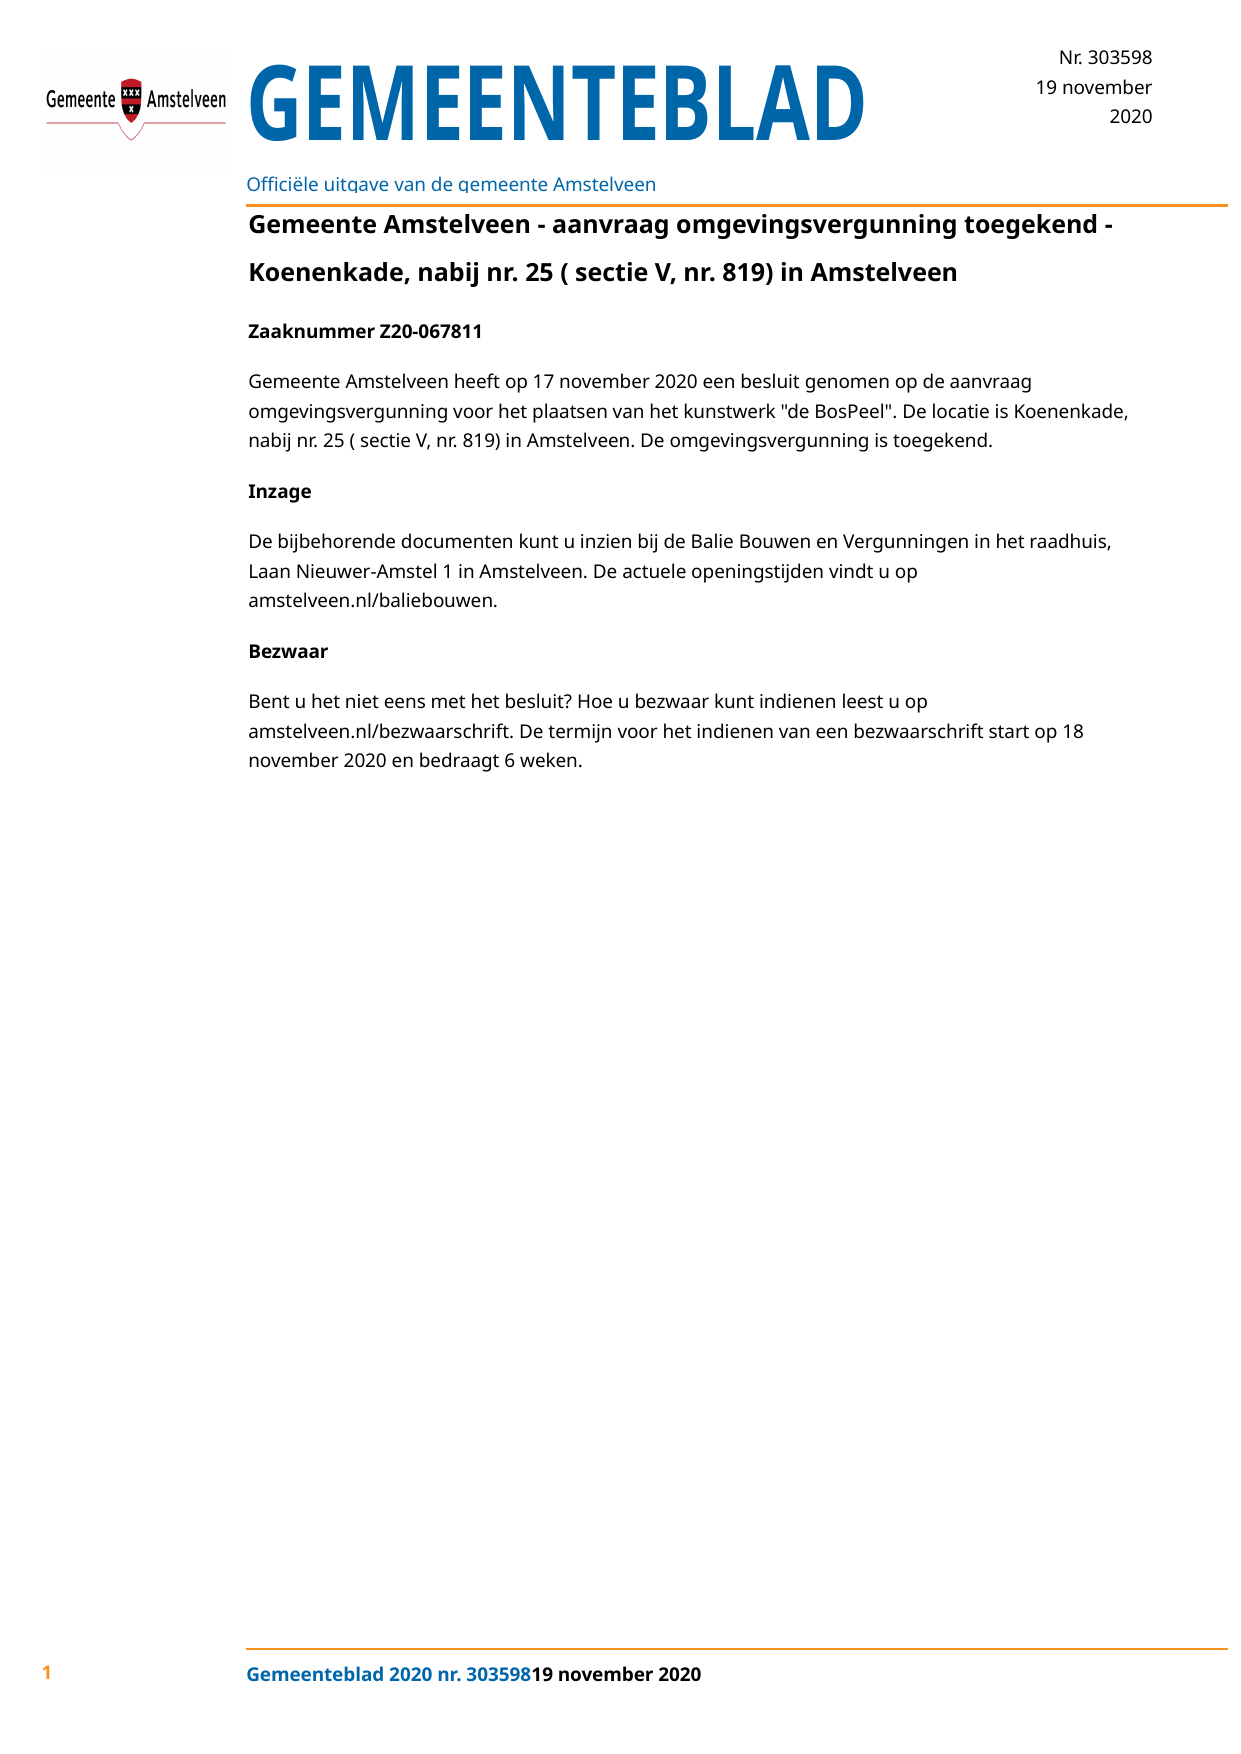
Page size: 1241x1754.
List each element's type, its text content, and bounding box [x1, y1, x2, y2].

text Bezwaar [248, 638, 1152, 664]
text Gemeente Amstelveen heeft op 17 november 2020 een besluit genomen op de aanvraag omgevingsvergunning voor het plaatsen van het kunstwerk "de BosPeel". De locatie is Koenenkade, nabij nr. 25 ( sectie V, nr. 819) in Amstelveen. De omgevingsvergunning is toegekend. [248, 368, 1152, 453]
text Inzage [248, 478, 1152, 504]
text De bijbehorende documenten kunt u inzien bij de Balie Bouwen en Vergunningen in het raadhuis, Laan Nieuwer-Amstel 1 in Amstelveen. De actuele openingstijden vindt u op amstelveen.nl/baliebouwen. [248, 528, 1152, 613]
text Zaaknummer Z20-067811 [248, 318, 1152, 344]
picture [41, 47, 231, 172]
text Gemeente Amstelveen - aanvraag omgevingsvergunning toegekend - Koenenkade, nabij nr. 25 ( sectie V, nr. 819) in Amstelveen [248, 207, 1152, 288]
text Bent u het niet eens met het besluit? Hoe u bezwaar kunt indienen leest u op amstelveen.nl/bezwaarschrift. De termijn voor het indienen van een bezwaarschrift start op 18 november 2020 en bedraagt 6 weken. [248, 688, 1152, 773]
